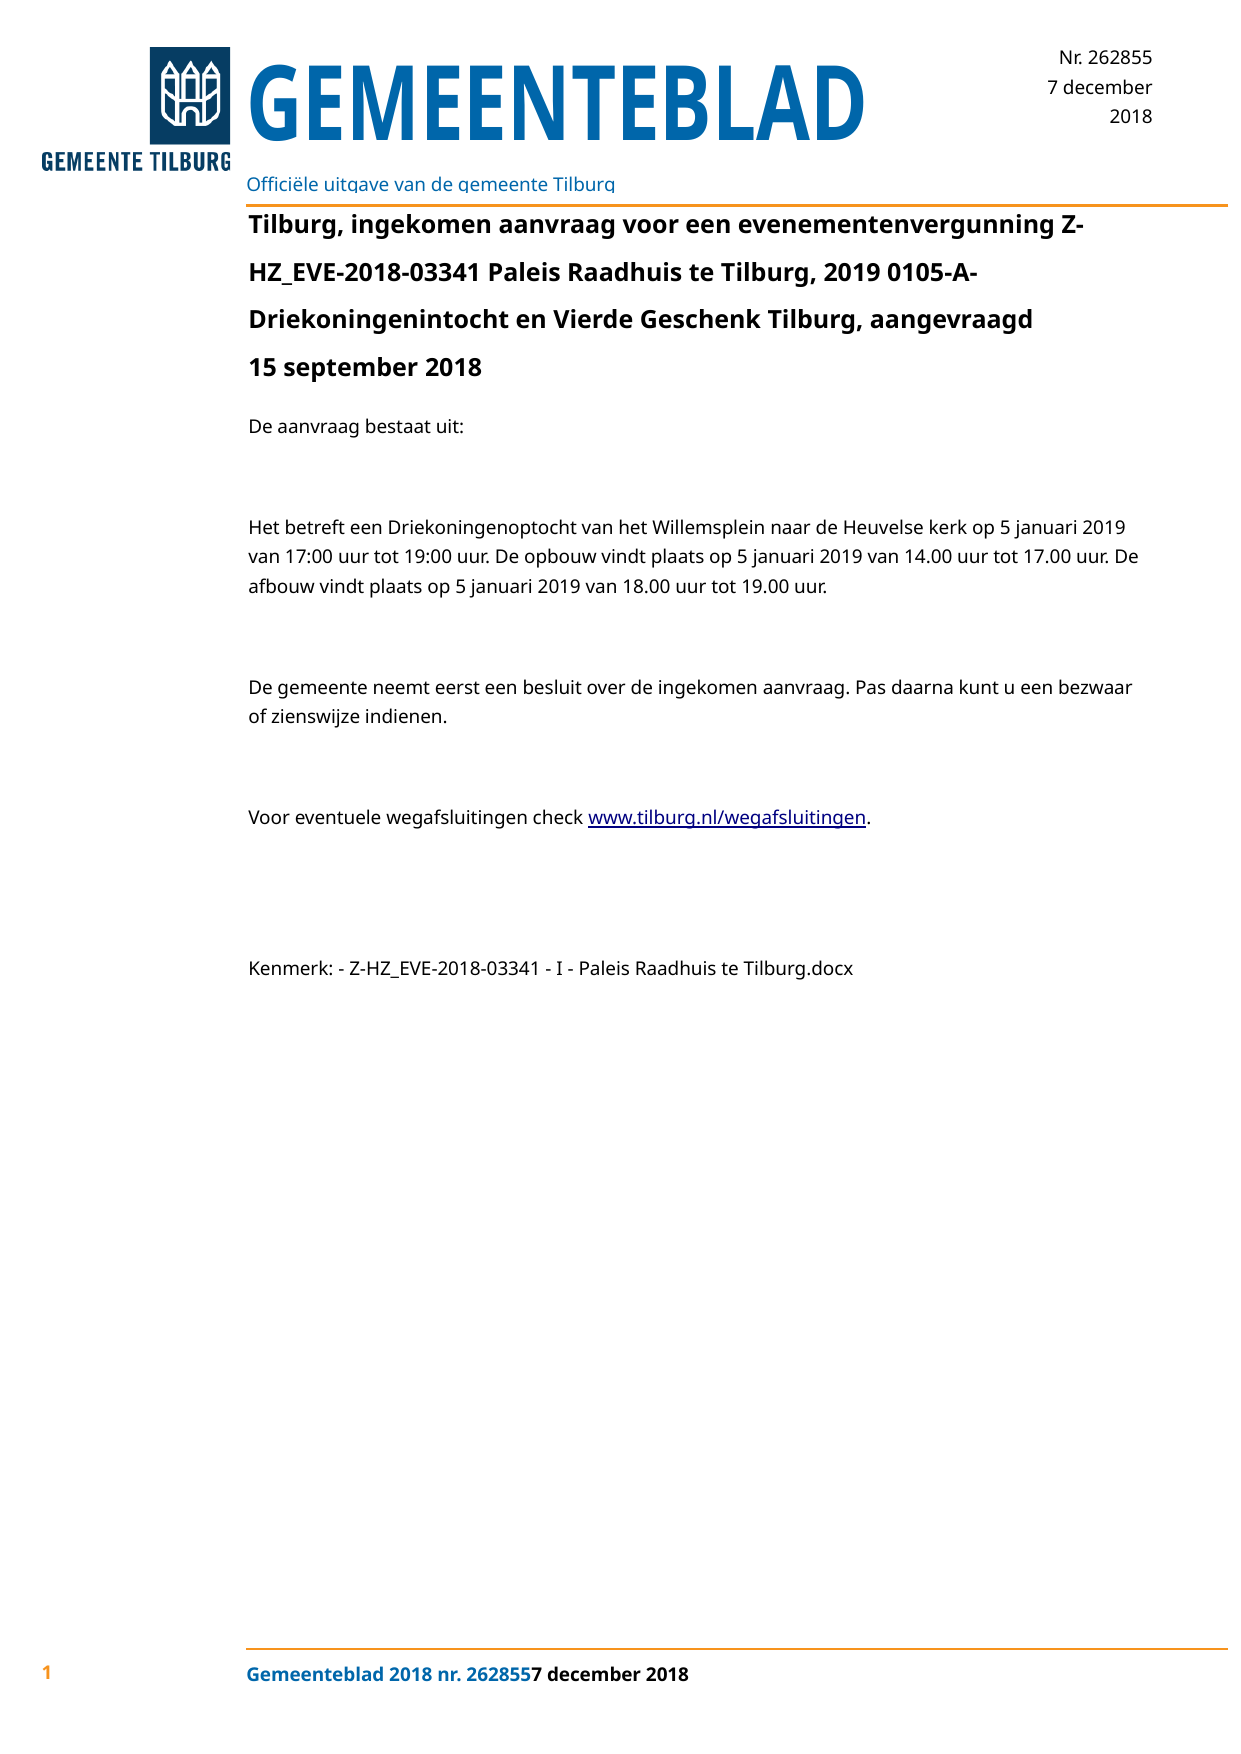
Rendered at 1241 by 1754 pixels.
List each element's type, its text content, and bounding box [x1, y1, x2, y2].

text Kenmerk: - Z-HZ_EVE-2018-03341 - I - Paleis Raadhuis te Tilburg.docx [248, 956, 1152, 981]
text Het betreft een Driekoningenoptocht van het Willemsplein naar de Heuvelse kerk op 5 januari 2019 van 17:00 uur tot 19:00 uur. De opbouw vindt plaats op 5 januari 2019 van 14.00 uur tot 17.00 uur. De afbouw vindt plaats op 5 januari 2019 van 18.00 uur tot 19.00 uur. [248, 514, 1152, 599]
picture [41, 47, 231, 172]
text De aanvraag bestaat uit: [248, 413, 1152, 439]
text De gemeente neemt eerst een besluit over de ingekomen aanvraag. Pas daarna kunt u een bezwaar of zienswijze indienen. [248, 674, 1152, 729]
text Voor eventuele wegafsluitingen check www.tilburg.nl/wegafsluitingen. [248, 804, 1152, 830]
text Tilburg, ingekomen aanvraag voor een evenementenvergunning Z-HZ_EVE-2018-03341 Paleis Raadhuis te Tilburg, 2019 0105-A-Driekoningenintocht en Vierde Geschenk Tilburg, aangevraagd 15 september 2018 [248, 207, 1152, 384]
